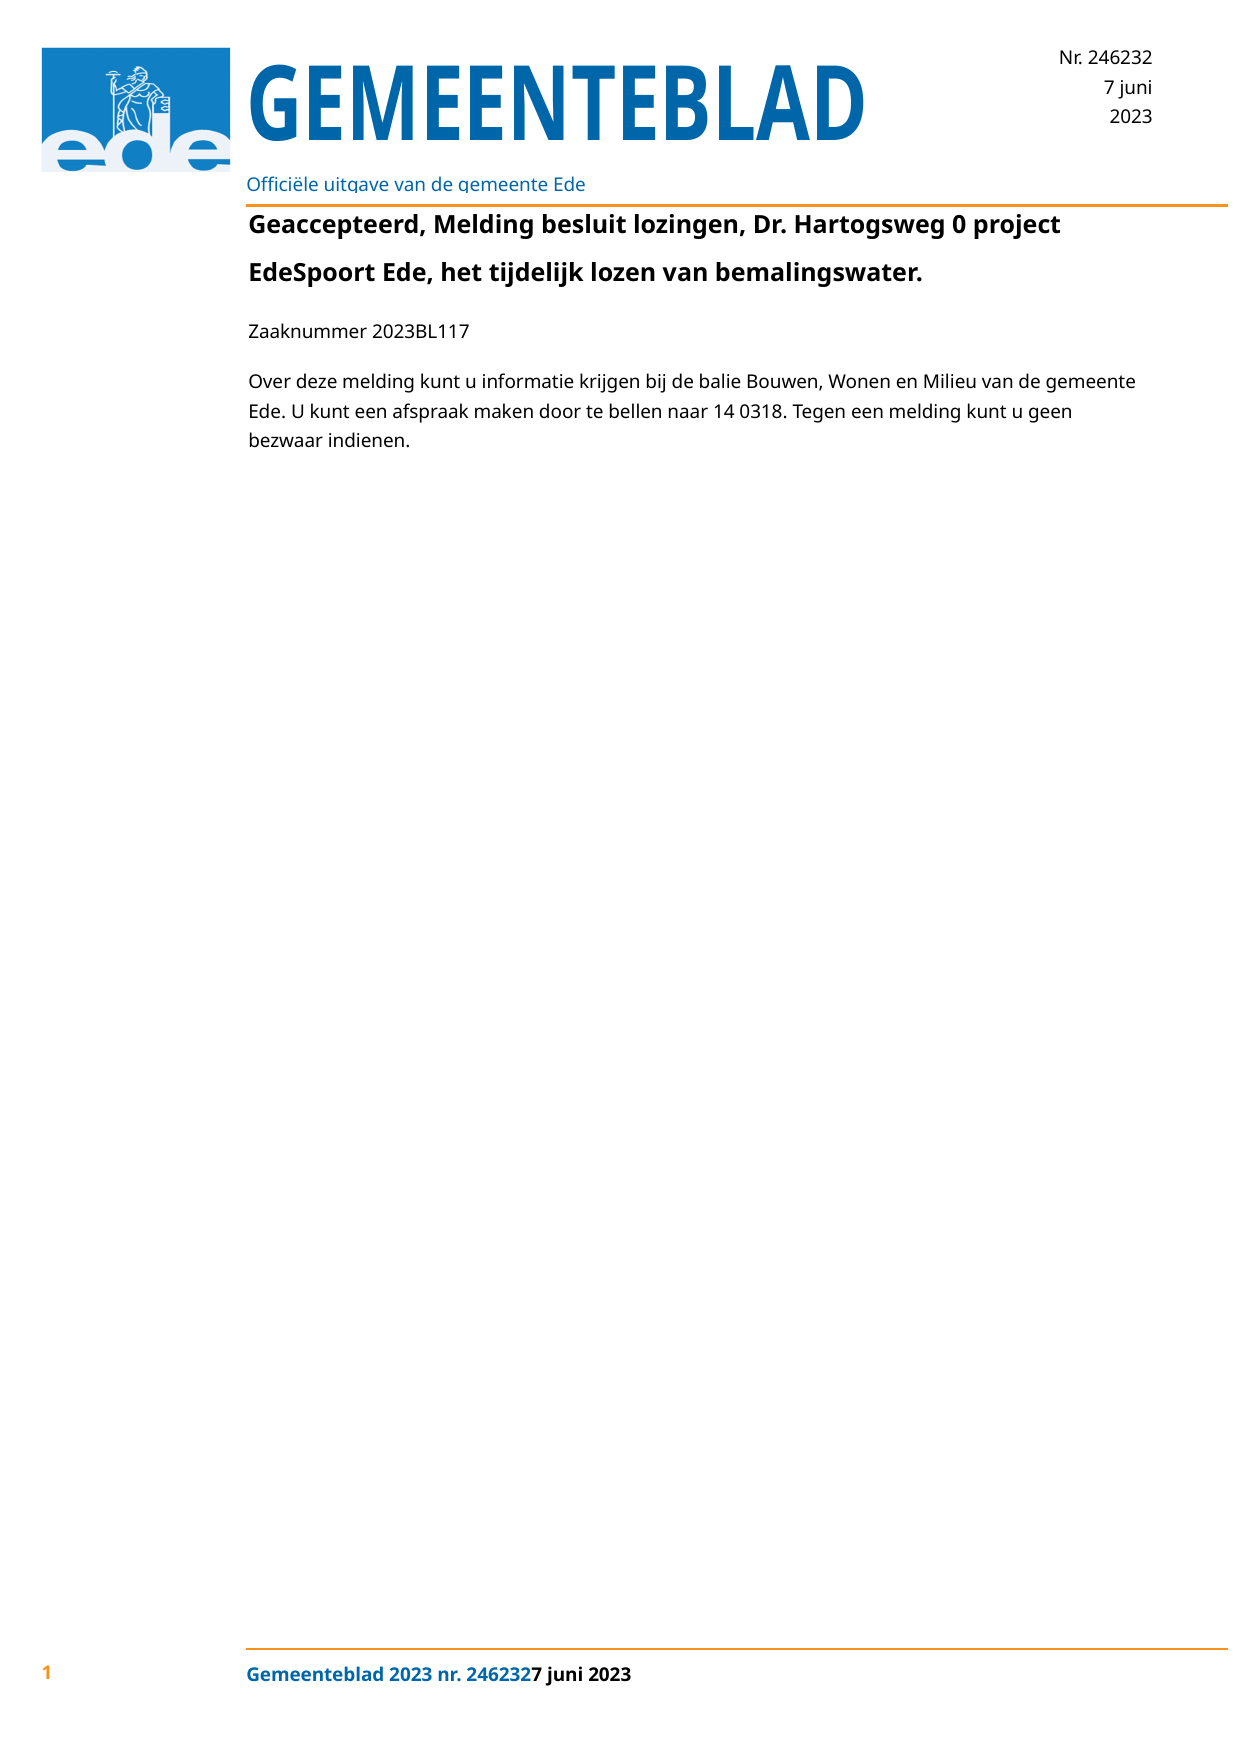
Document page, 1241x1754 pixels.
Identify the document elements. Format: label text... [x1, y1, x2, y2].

text Geaccepteerd, Melding besluit lozingen, Dr. Hartogsweg 0 project EdeSpoort Ede, het tijdelijk lozen van bemalingswater. [248, 207, 1152, 288]
picture [41, 47, 231, 172]
text Over deze melding kunt u informatie krijgen bij de balie Bouwen, Wonen en Milieu van de gemeente Ede. U kunt een afspraak maken door te bellen naar 14 0318. Tegen een melding kunt u geen bezwaar indienen. [248, 368, 1152, 453]
text Zaaknummer 2023BL117 [248, 318, 1152, 344]
